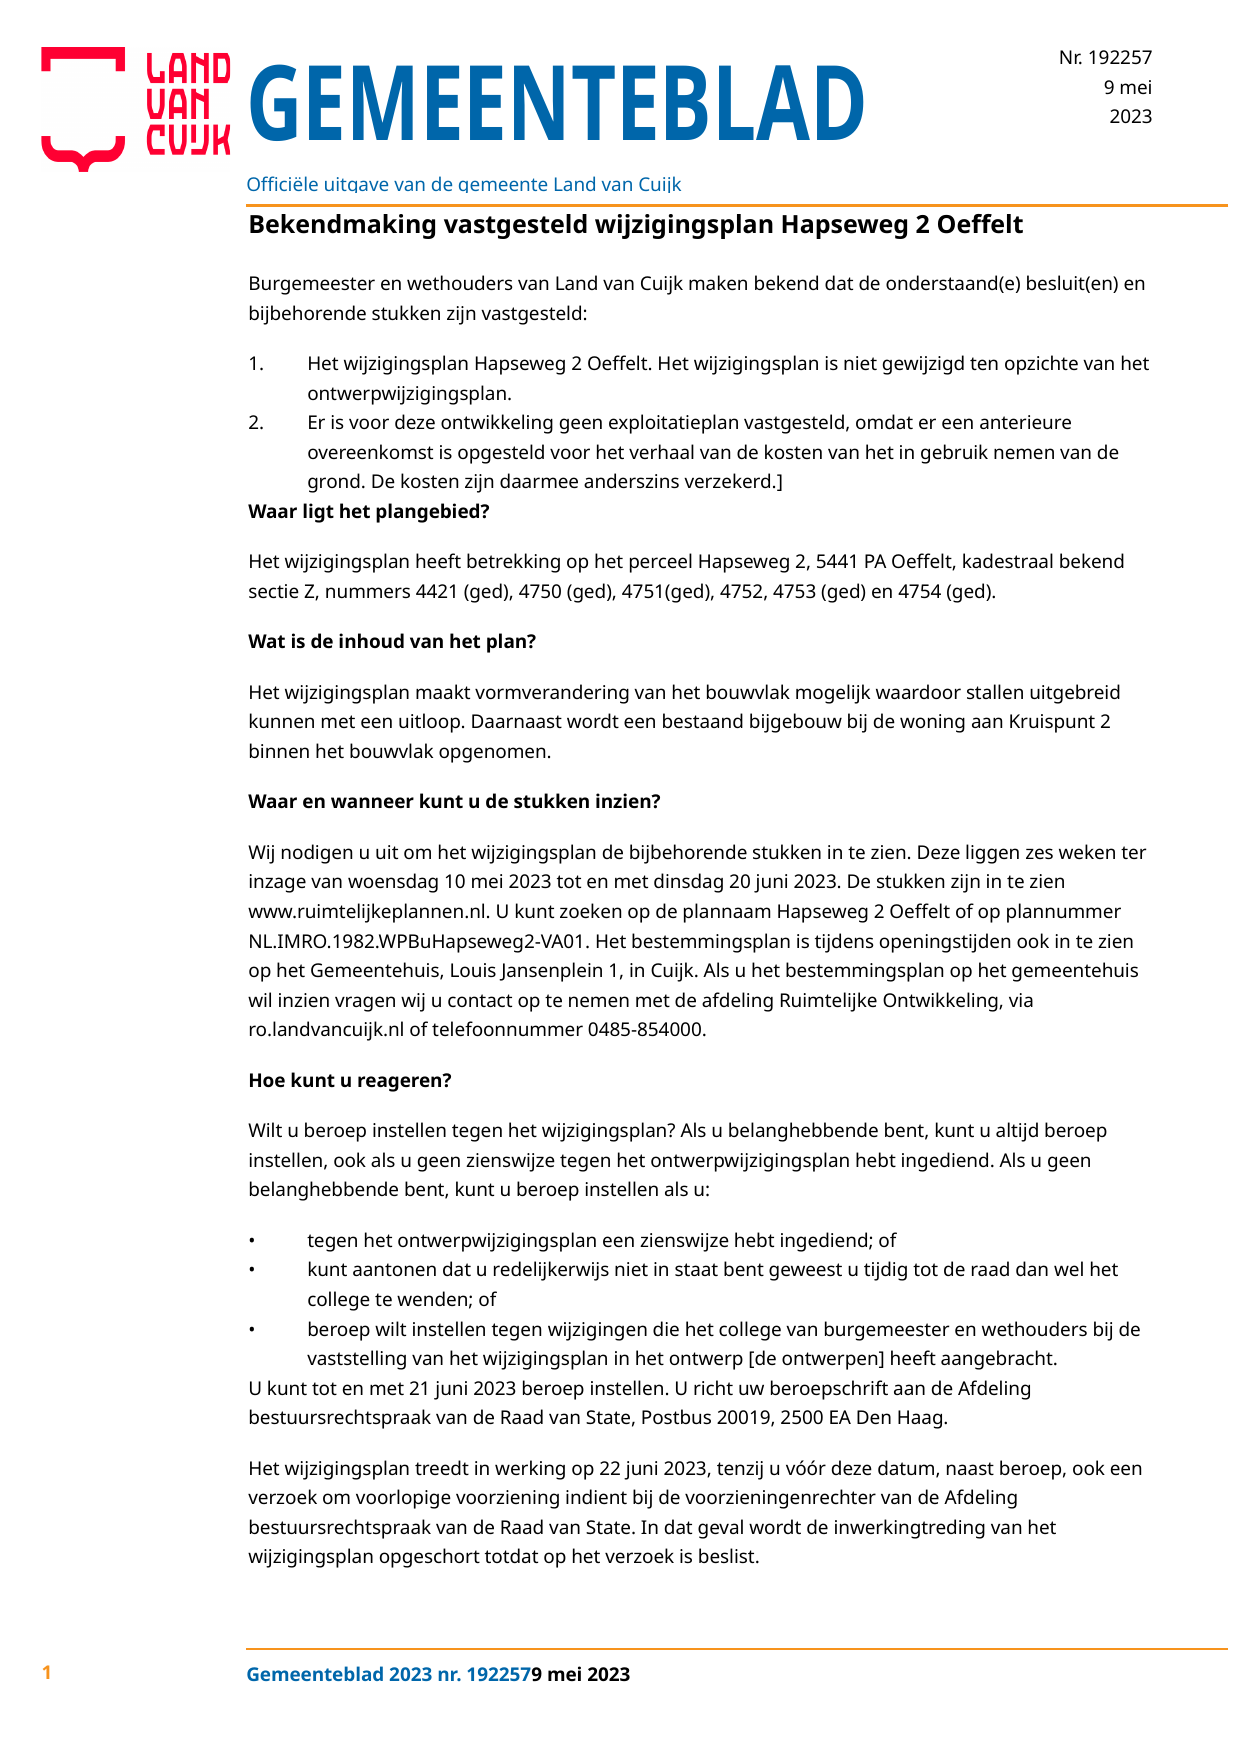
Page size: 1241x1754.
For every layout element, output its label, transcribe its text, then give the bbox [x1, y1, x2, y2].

list beroep wilt instellen tegen wijzigingen die het college van burgemeester en wethouders bij de vaststelling van het wijzigingsplan in het ontwerp [de ontwerpen] heeft aangebracht. [248, 1316, 1152, 1371]
text Hoe kunt u reageren? [248, 1067, 1152, 1093]
text Bekendmaking vastgesteld wijzigingsplan Hapseweg 2 Oeffelt [248, 207, 1152, 241]
picture [41, 47, 231, 172]
list kunt aantonen dat u redelijkerwijs niet in staat bent geweest u tijdig tot de raad dan wel het college te wenden; of [248, 1257, 1152, 1312]
list Er is voor deze ontwikkeling geen exploitatieplan vastgesteld, omdat er een anterieure overeenkomst is opgesteld voor het verhaal van de kosten van het in gebruik nemen van de grond. De kosten zijn daarmee anderszins verzekerd.] [248, 409, 1152, 494]
text Het wijzigingsplan treedt in werking op 22 juni 2023, tenzij u vóór deze datum, naast beroep, ook een verzoek om voorlopige voorziening indient bij de voorzieningenrechter van de Afdeling bestuursrechtspraak van de Raad van State. In dat geval wordt de inwerkingtreding van het wijzigingsplan opgeschort totdat op het verzoek is beslist. [248, 1455, 1152, 1569]
text Waar en wanneer kunt u de stukken inzien? [248, 789, 1152, 814]
text U kunt tot en met 21 juni 2023 beroep instellen. U richt uw beroepschrift aan de Afdeling bestuursrechtspraak van de Raad van State, Postbus 20019, 2500 EA Den Haag. [248, 1375, 1152, 1430]
text Burgemeester en wethouders van Land van Cuijk maken bekend dat de onderstaand(e) besluit(en) en bijbehorende stukken zijn vastgesteld: [248, 270, 1152, 326]
text Het wijzigingsplan maakt vormverandering van het bouwvlak mogelijk waardoor stallen uitgebreid kunnen met een uitloop. Daarnaast wordt een bestaand bijgebouw bij de woning aan Kruispunt 2 binnen het bouwvlak opgenomen. [248, 679, 1152, 764]
text Wilt u beroep instellen tegen het wijzigingsplan? Als u belanghebbende bent, kunt u altijd beroep instellen, ook als u geen zienswijze tegen het ontwerpwijzigingsplan hebt ingediend. Als u geen belanghebbende bent, kunt u beroep instellen als u: [248, 1117, 1152, 1202]
text Wij nodigen u uit om het wijzigingsplan de bijbehorende stukken in te zien. Deze liggen zes weken ter inzage van woensdag 10 mei 2023 tot en met dinsdag 20 juni 2023. De stukken zijn in te zien www.ruimtelijkeplannen.nl. U kunt zoeken op de plannaam Hapseweg 2 Oeffelt of op plannummer NL.IMRO.1982.WPBuHapseweg2-VA01. Het bestemmingsplan is tijdens openingstijden ook in te zien op het Gemeentehuis, Louis Jansenplein 1, in Cuijk. Als u het bestemmingsplan op het gemeentehuis wil inzien vragen wij u contact op te nemen met de afdeling Ruimtelijke Ontwikkeling, via ro.landvancuijk.nl of telefoonnummer 0485-854000. [248, 839, 1152, 1042]
list tegen het ontwerpwijzigingsplan een zienswijze hebt ingediend; of [248, 1227, 1152, 1253]
text Waar ligt het plangebied? [248, 498, 1152, 524]
list Het wijzigingsplan Hapseweg 2 Oeffelt. Het wijzigingsplan is niet gewijzigd ten opzichte van het ontwerpwijzigingsplan. [248, 350, 1152, 406]
text Het wijzigingsplan heeft betrekking op het perceel Hapseweg 2, 5441 PA Oeffelt, kadestraal bekend sectie Z, nummers 4421 (ged), 4750 (ged), 4751(ged), 4752, 4753 (ged) en 4754 (ged). [248, 549, 1152, 604]
text Wat is de inhoud van het plan? [248, 629, 1152, 654]
